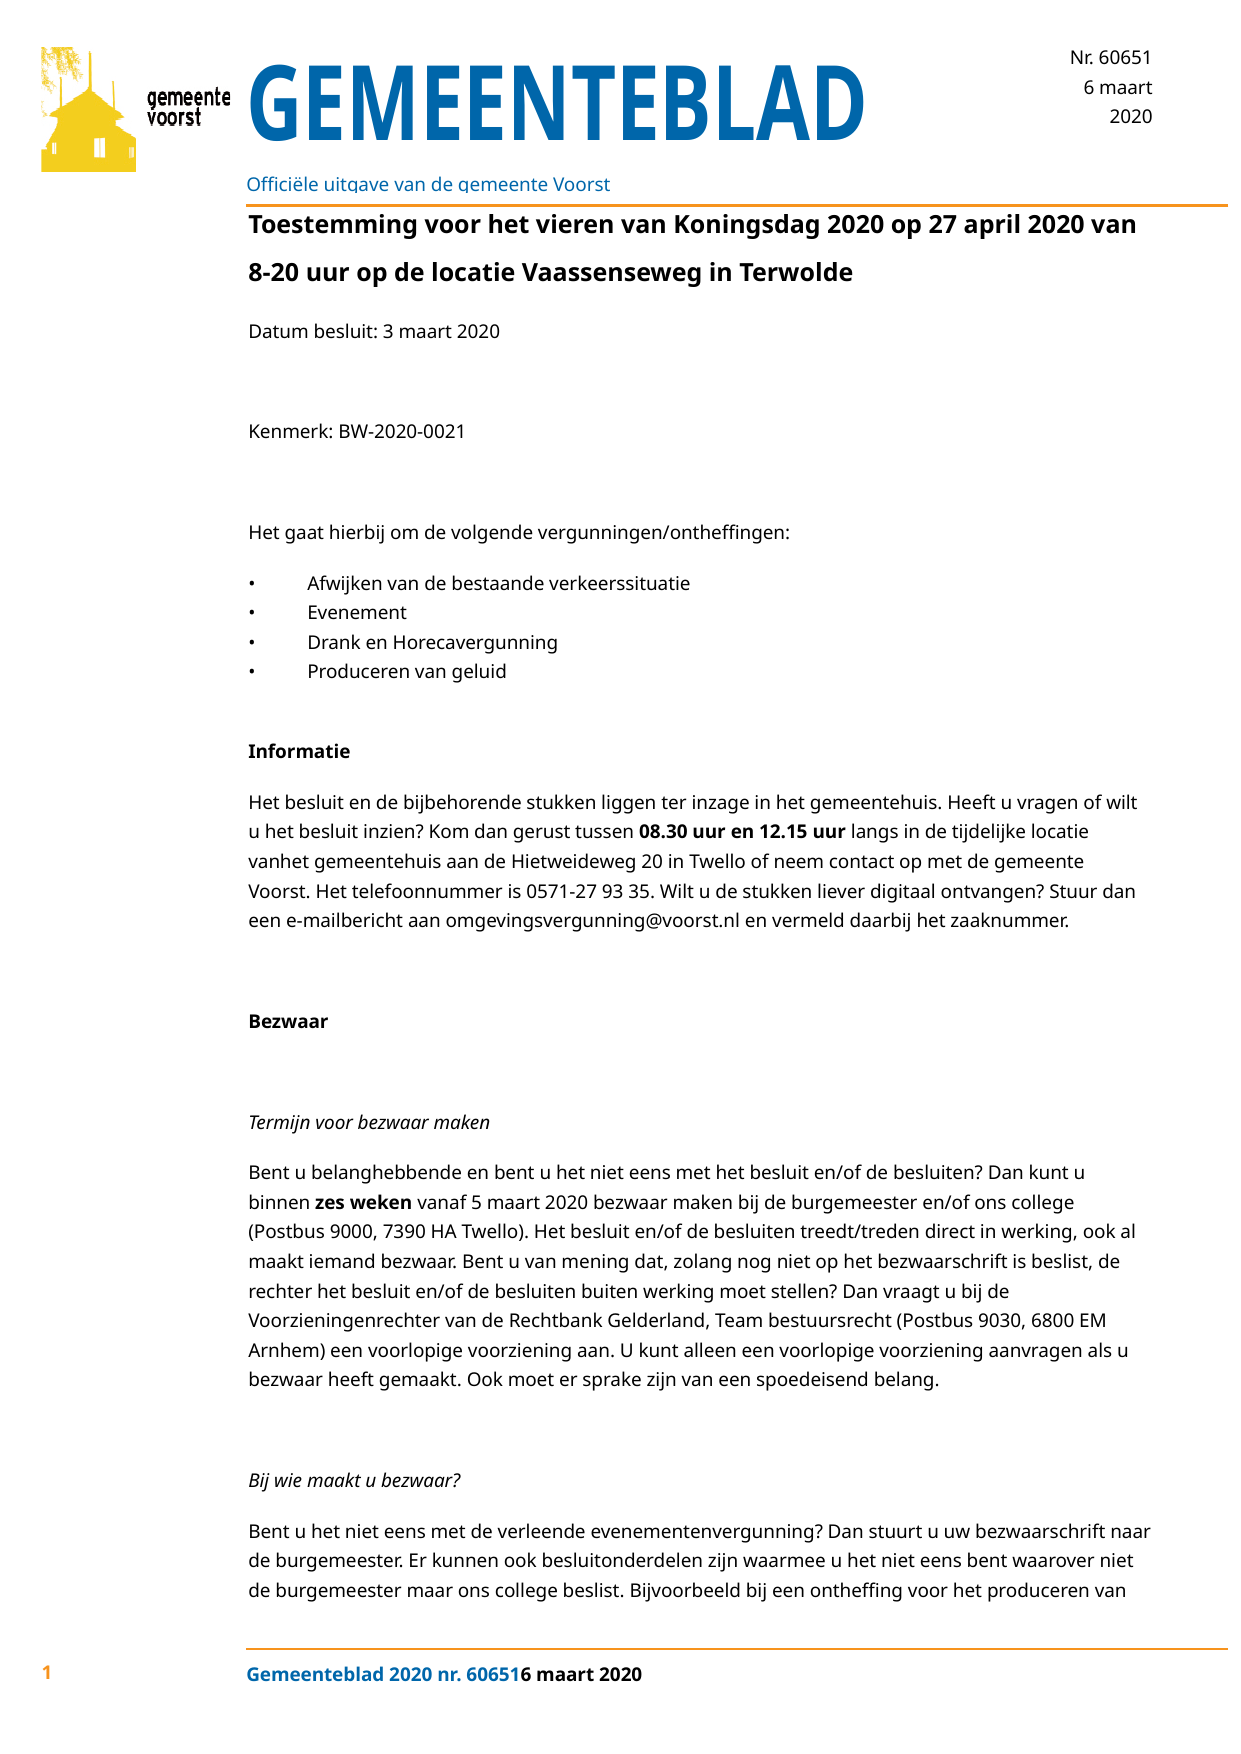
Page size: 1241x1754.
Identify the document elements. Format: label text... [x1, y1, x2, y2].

list Afwijken van de bestaande verkeerssituatie [248, 570, 1152, 596]
text Bij wie maakt u bezwaar? [248, 1467, 1152, 1493]
text Het besluit en de bijbehorende stukken liggen ter inzage in het gemeentehuis. Heeft u vragen of wilt u het besluit inzien? Kom dan gerust tussen 08.30 uur en 12.15 uur langs in de tijdelijke locatie vanhet gemeentehuis aan de Hietweideweg 20 in Twello of neem contact op met de gemeente Voorst. Het telefoonnummer is 0571-27 93 35. Wilt u de stukken liever digitaal ontvangen? Stuur dan een e-mailbericht aan omgevingsvergunning@voorst.nl en vermeld daarbij het zaaknummer. [248, 789, 1152, 933]
list Produceren van geluid [248, 659, 1152, 684]
list Evenement [248, 599, 1152, 625]
text Informatie [248, 739, 1152, 764]
text Bezwaar [248, 1008, 1152, 1034]
list Drank en Horecavergunning [248, 629, 1152, 655]
text Toestemming voor het vieren van Koningsdag 2020 op 27 april 2020 van 8-20 uur op de locatie Vaassenseweg in Terwolde [248, 207, 1152, 288]
text Het gaat hierbij om de volgende vergunningen/ontheffingen: [248, 519, 1152, 545]
text Bent u het niet eens met de verleende evenementenvergunning? Dan stuurt u uw bezwaarschrift naar de burgemeester. Er kunnen ook besluitonderdelen zijn waarmee u het niet eens bent waarover niet de burgemeester maar ons college beslist. Bijvoorbeeld bij een ontheffing voor het produceren van [248, 1518, 1152, 1603]
text Datum besluit: 3 maart 2020 [248, 318, 1152, 344]
picture [41, 47, 231, 172]
text Termijn voor bezwaar maken [248, 1109, 1152, 1135]
text Bent u belanghebbende en bent u het niet eens met het besluit en/of de besluiten? Dan kunt u binnen zes weken vanaf 5 maart 2020 bezwaar maken bij de burgemeester en/of ons college (Postbus 9000, 7390 HA Twello). Het besluit en/of de besluiten treedt/treden direct in werking, ook al maakt iemand bezwaar. Bent u van mening dat, zolang nog niet op het bezwaarschrift is beslist, de rechter het besluit en/of de besluiten buiten werking moet stellen? Dan vraagt u bij de Voorzieningenrechter van de Rechtbank Gelderland, Team bestuursrecht (Postbus 9030, 6800 EM Arnhem) een voorlopige voorziening aan. U kunt alleen een voorlopige voorziening aanvragen als u bezwaar heeft gemaakt. Ook moet er sprake zijn van een spoedeisend belang. [248, 1159, 1152, 1392]
text Kenmerk: BW-2020-0021 [248, 419, 1152, 444]
